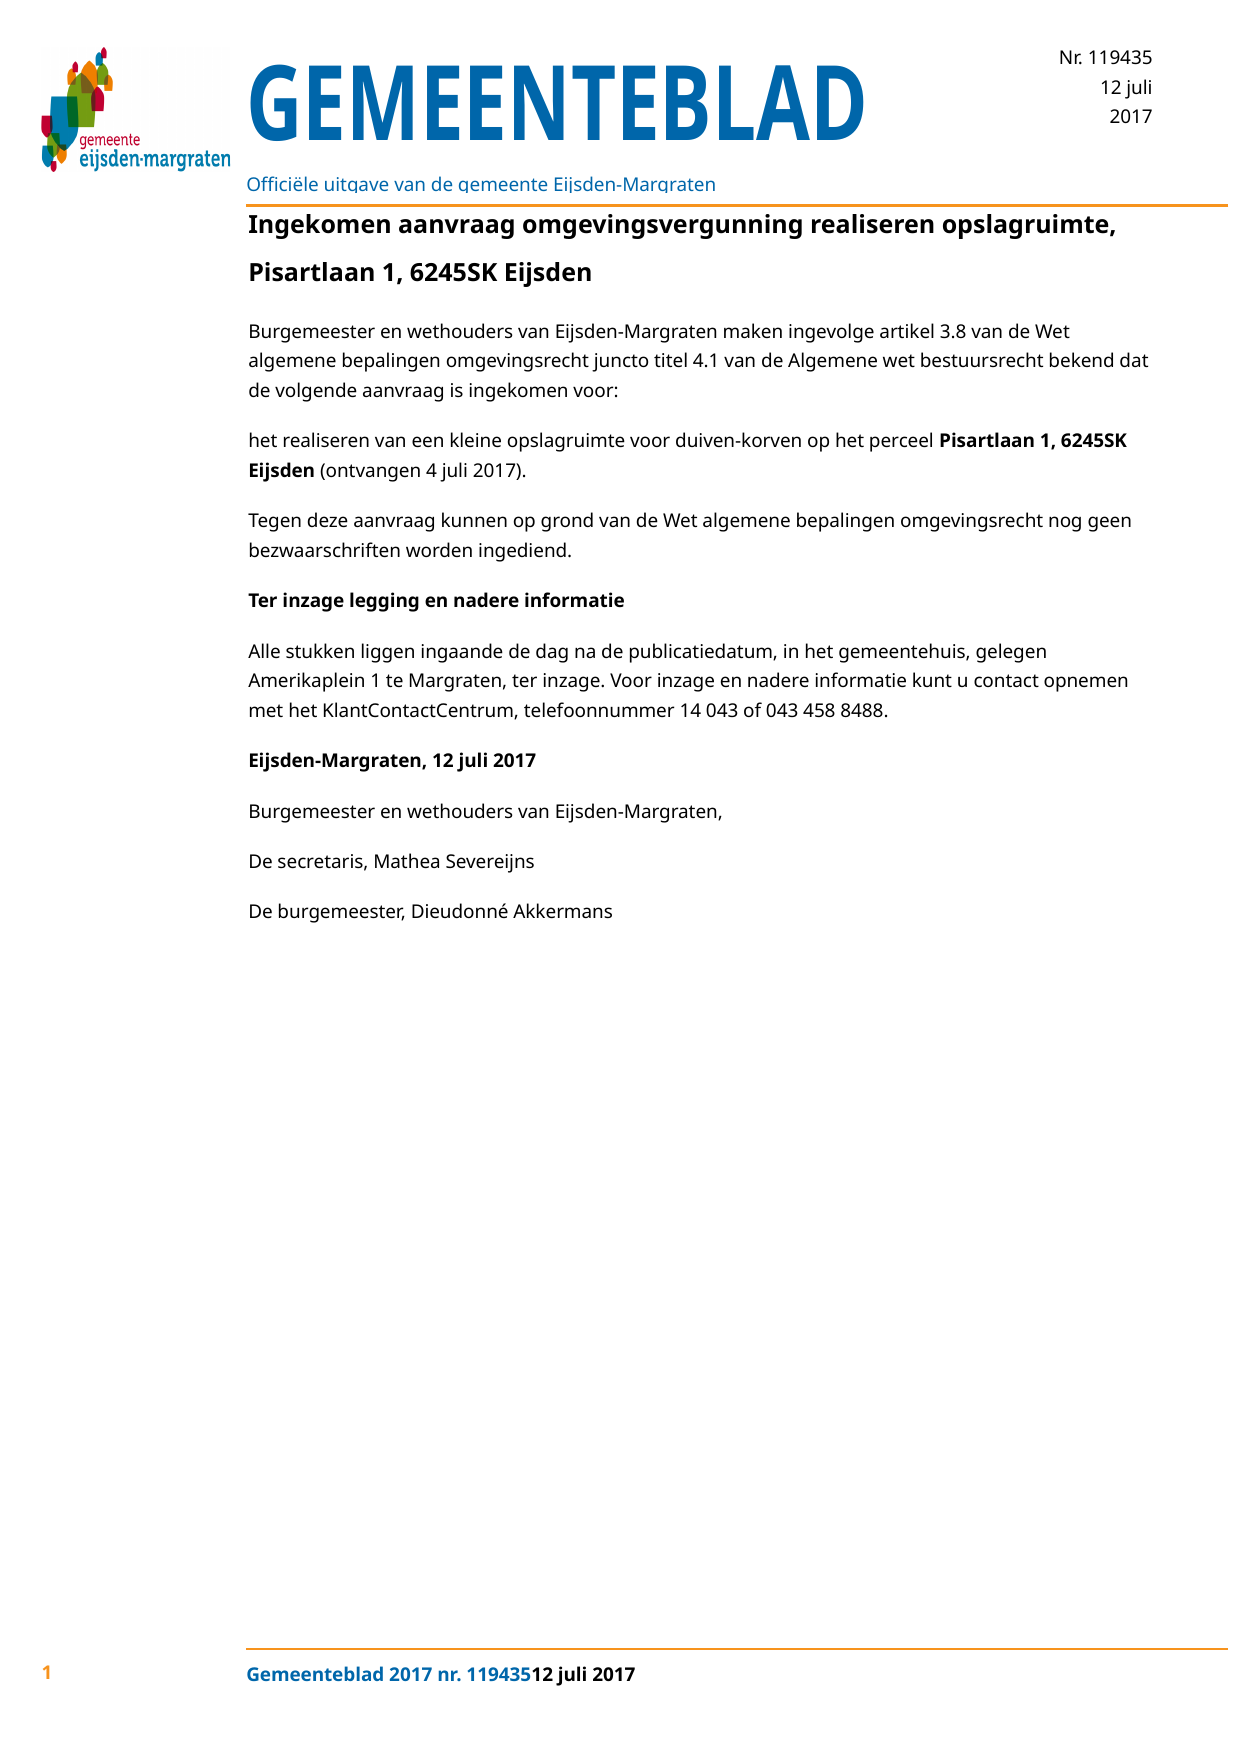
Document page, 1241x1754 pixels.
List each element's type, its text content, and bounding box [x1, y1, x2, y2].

text De secretaris, Mathea Severeijns [248, 848, 1152, 874]
picture [41, 47, 231, 172]
text Tegen deze aanvraag kunnen op grond van de Wet algemene bepalingen omgevingsrecht nog geen bezwaarschriften worden ingediend. [248, 507, 1152, 563]
text Burgemeester en wethouders van Eijsden-Margraten maken ingevolge artikel 3.8 van de Wet algemene bepalingen omgevingsrecht juncto titel 4.1 van de Algemene wet bestuursrecht bekend dat de volgende aanvraag is ingekomen voor: [248, 318, 1152, 403]
text Burgemeester en wethouders van Eijsden-Margraten, [248, 798, 1152, 824]
text Ingekomen aanvraag omgevingsvergunning realiseren opslagruimte, Pisartlaan 1, 6245SK Eijsden [248, 207, 1152, 288]
text De burgemeester, Dieudonné Akkermans [248, 899, 1152, 924]
text het realiseren van een kleine opslagruimte voor duiven-korven op het perceel Pisartlaan 1, 6245SK Eijsden (ontvangen 4 juli 2017). [248, 427, 1152, 483]
text Ter inzage legging en nadere informatie [248, 587, 1152, 613]
text Eijsden-Margraten, 12 juli 2017 [248, 747, 1152, 773]
text Alle stukken liggen ingaande de dag na de publicatiedatum, in het gemeentehuis, gelegen Amerikaplein 1 te Margraten, ter inzage. Voor inzage en nadere informatie kunt u contact opnemen met het KlantContactCentrum, telefoonnummer 14 043 of 043 458 8488. [248, 638, 1152, 723]
